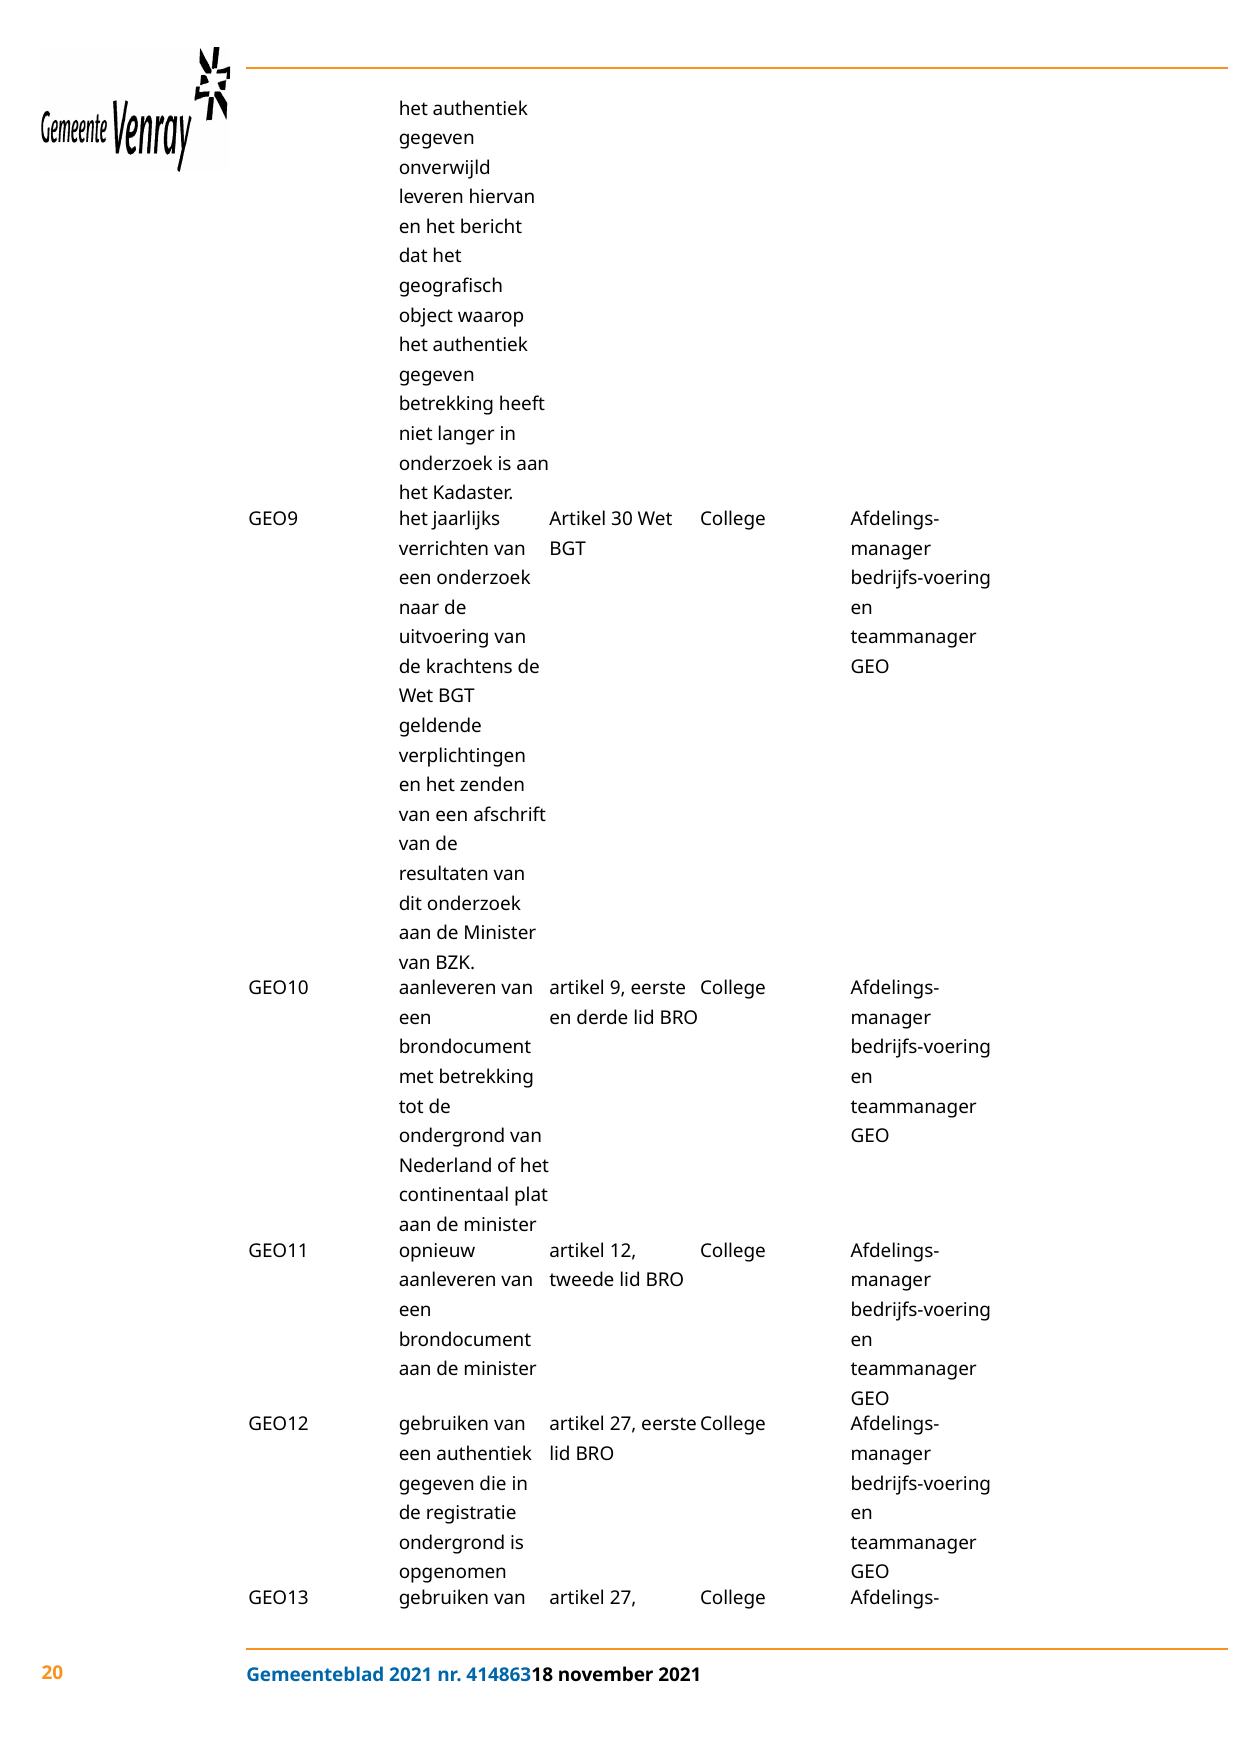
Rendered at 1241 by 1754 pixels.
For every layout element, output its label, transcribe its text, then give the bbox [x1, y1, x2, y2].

table_cell Afdelings-manager bedrijfs-voering en teammanager GEO [850, 505, 1001, 974]
table_cell Afdelings-manager bedrijfs-voering en teammanager GEO [850, 975, 1001, 1237]
table_cell gebruiken van [399, 1584, 549, 1610]
table_cell het jaarlijks verrichten van een onderzoek naar de uitvoering van de krachtens de Wet BGT geldende verplichtingen en het zenden van een afschrift van de resultaten van dit onderzoek aan de Minister van BZK. [399, 505, 549, 974]
table_cell Artikel 30 Wet BGT [549, 505, 700, 974]
table_cell artikel 27, eerste lid BRO [549, 1411, 700, 1584]
table_cell College [700, 1237, 850, 1411]
table_cell gebruiken van een authentiek gegeven die in de registratie ondergrond is opgenomen [399, 1411, 549, 1584]
table_cell artikel 27, [549, 1584, 700, 1610]
table_cell GEO12 [248, 1411, 398, 1584]
table_cell het authentiek gegeven onverwijld leveren hiervan en het bericht dat het geografisch object waarop het authentiek gegeven betrekking heeft niet langer in onderzoek is aan het Kadaster. [399, 95, 549, 505]
table_cell College [700, 1584, 850, 1610]
table_cell GEO11 [248, 1237, 398, 1411]
table_cell College [700, 505, 850, 974]
table_cell [850, 95, 1001, 505]
table_cell [1001, 1584, 1152, 1610]
table_cell artikel 9, eerste en derde lid BRO [549, 975, 700, 1237]
table_cell aanleveren van een brondocument met betrekking tot de ondergrond van Nederland of het continentaal plat aan de minister [399, 975, 549, 1237]
table_cell [1001, 95, 1152, 505]
table_cell GEO13 [248, 1584, 398, 1610]
table_cell College [700, 975, 850, 1237]
table_cell Afdelings-manager bedrijfs-voering en teammanager GEO [850, 1237, 1001, 1411]
table_cell College [700, 1411, 850, 1584]
table_cell [700, 95, 850, 505]
picture [41, 47, 231, 172]
table_cell [1001, 975, 1152, 1237]
table_cell opnieuw aanleveren van een brondocument aan de minister [399, 1237, 549, 1411]
table_cell [1001, 1237, 1152, 1411]
table_cell Afdelings-manager bedrijfs-voering en teammanager GEO [850, 1411, 1001, 1584]
table_cell [1001, 1411, 1152, 1584]
table_cell Afdelings- [850, 1584, 1001, 1610]
table_cell artikel 12, tweede lid BRO [549, 1237, 700, 1411]
table_cell [248, 95, 398, 505]
table_cell GEO10 [248, 975, 398, 1237]
table_cell GEO9 [248, 505, 398, 974]
table_cell [549, 95, 700, 505]
table_cell [1001, 505, 1152, 974]
